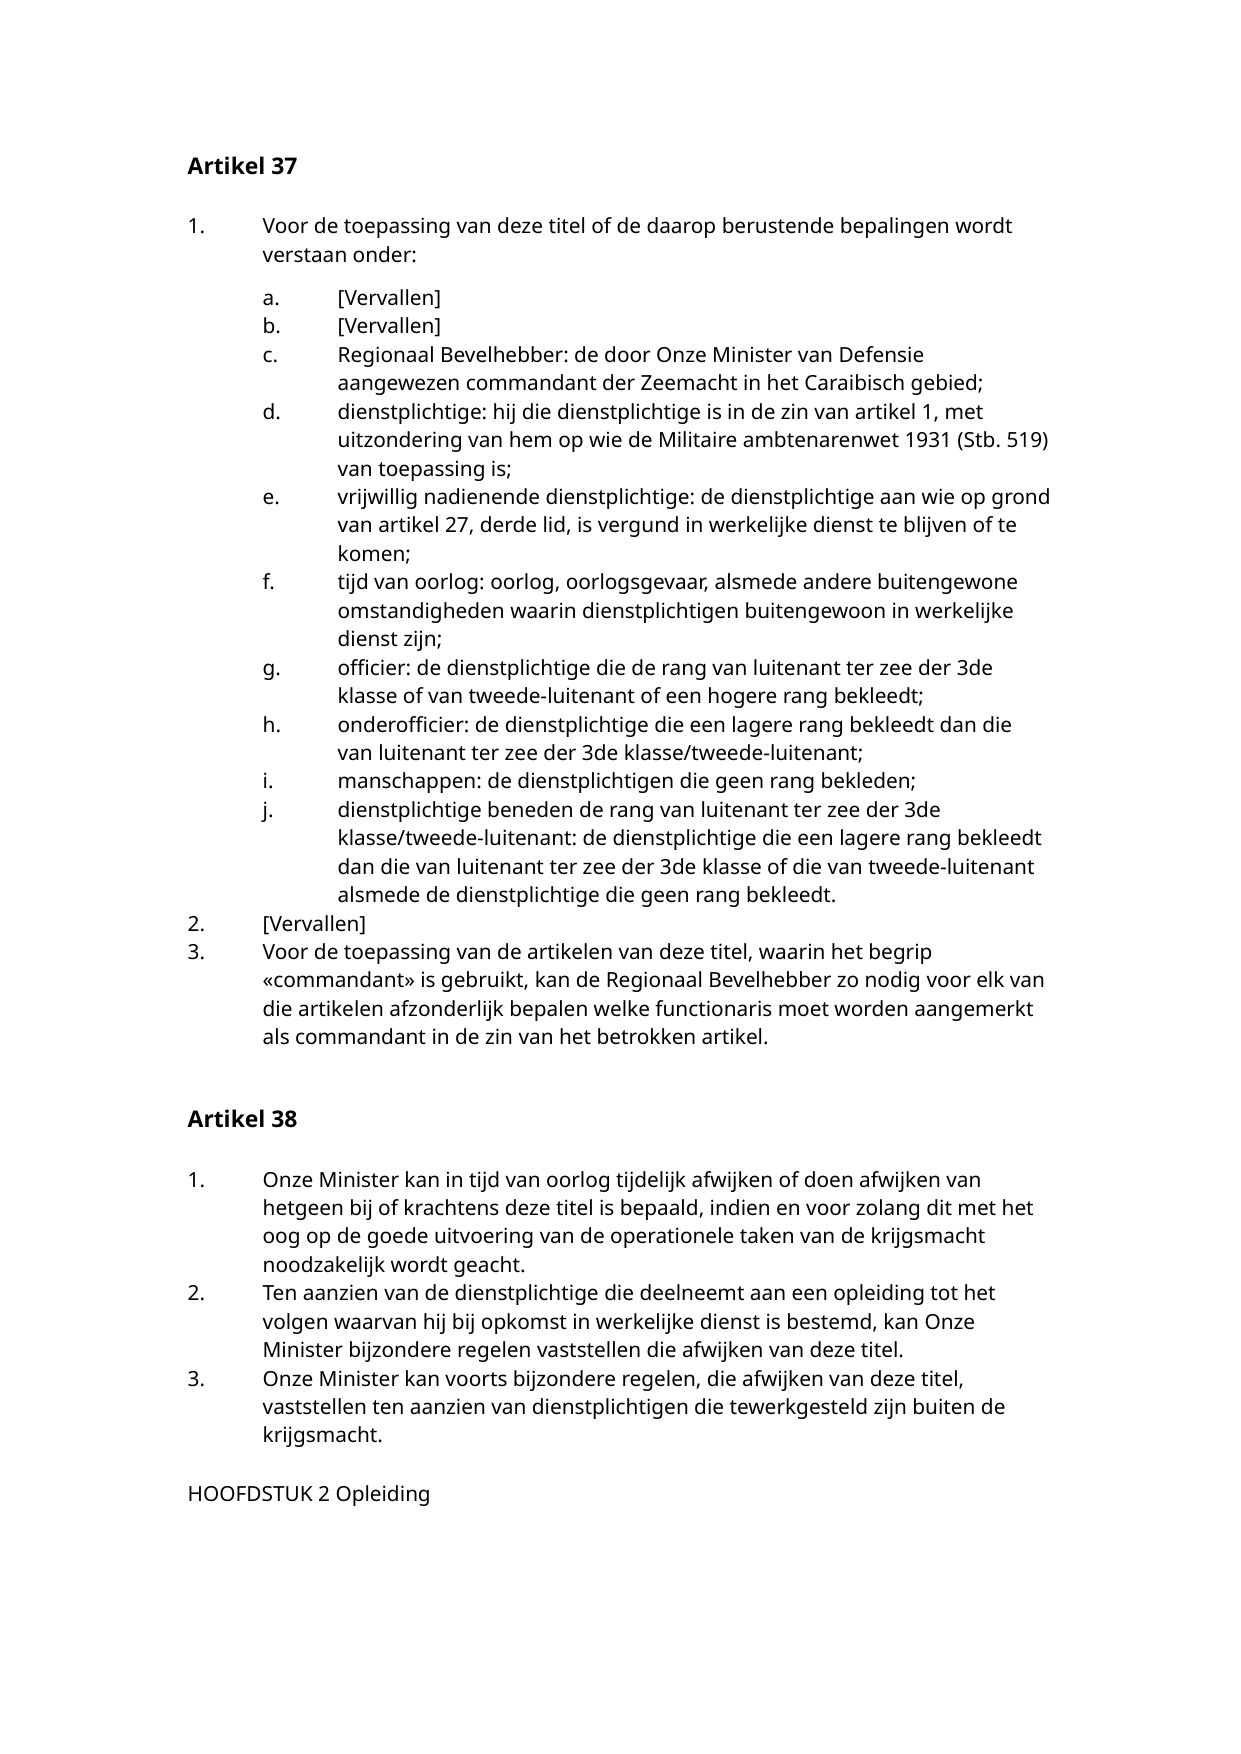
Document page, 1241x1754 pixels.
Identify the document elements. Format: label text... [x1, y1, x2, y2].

list manschappen: de dienstplichtigen die geen rang bekleden; [262, 767, 1053, 795]
list Onze Minister kan in tijd van oorlog tijdelijk afwijken of doen afwijken van hetgeen bij of krachtens deze titel is bepaald, indien en voor zolang dit met het oog op de goede uitvoering van de operationele taken van de krijgsmacht noodzakelijk wordt geacht. [187, 1165, 1053, 1278]
list Onze Minister kan voorts bijzondere regelen, die afwijken van deze titel, vaststellen ten aanzien van dienstplichtigen die tewerkgesteld zijn buiten de krijgsmacht. [187, 1364, 1053, 1449]
list tijd van oorlog: oorlog, oorlogsgevaar, alsmede andere buitengewone omstandigheden waarin dienstplichtigen buitengewoon in werkelijke dienst zijn; [262, 567, 1053, 653]
subtitle HOOFDSTUK 2 Opleiding [187, 1479, 1053, 1507]
list vrijwillig nadienende dienstplichtige: de dienstplichtige aan wie op grond van artikel 27, derde lid, is vergund in werkelijke dienst te blijven of te komen; [262, 482, 1053, 567]
list Regionaal Bevelhebber: de door Onze Minister van Defensie aangewezen commandant der Zeemacht in het Caraibisch gebied; [262, 340, 1053, 397]
list officier: de dienstplichtige die de rang van luitenant ter zee der 3de klasse of van tweede-luitenant of een hogere rang bekleedt; [262, 653, 1053, 710]
list [Vervallen] [262, 312, 1053, 340]
list Voor de toepassing van de artikelen van deze titel, waarin het begrip «commandant» is gebruikt, kan de Regionaal Bevelhebber zo nodig voor elk van die artikelen afzonderlijk bepalen welke functionaris moet worden aangemerkt als commandant in de zin van het betrokken artikel. [187, 937, 1053, 1051]
list Voor de toepassing van deze titel of de daarop berustende bepalingen wordt verstaan onder: [187, 211, 1053, 268]
list dienstplichtige: hij die dienstplichtige is in de zin van artikel 1, met uitzondering van hem op wie de Militaire ambtenarenwet 1931 (Stb. 519) van toepassing is; [262, 397, 1053, 482]
list dienstplichtige beneden de rang van luitenant ter zee der 3de klasse/tweede-luitenant: de dienstplichtige die een lagere rang bekleedt dan die van luitenant ter zee der 3de klasse of die van tweede-luitenant alsmede de dienstplichtige die geen rang bekleedt. [262, 795, 1053, 909]
subtitle Artikel 38 [187, 1103, 1053, 1135]
list Ten aanzien van de dienstplichtige die deelneemt aan een opleiding tot het volgen waarvan hij bij opkomst in werkelijke dienst is bestemd, kan Onze Minister bijzondere regelen vaststellen die afwijken van deze titel. [187, 1278, 1053, 1364]
subtitle Artikel 37 [187, 150, 1053, 181]
list [Vervallen] [187, 909, 1053, 937]
list [Vervallen] [262, 283, 1053, 312]
list onderofficier: de dienstplichtige die een lagere rang bekleedt dan die van luitenant ter zee der 3de klasse/tweede-luitenant; [262, 710, 1053, 767]
